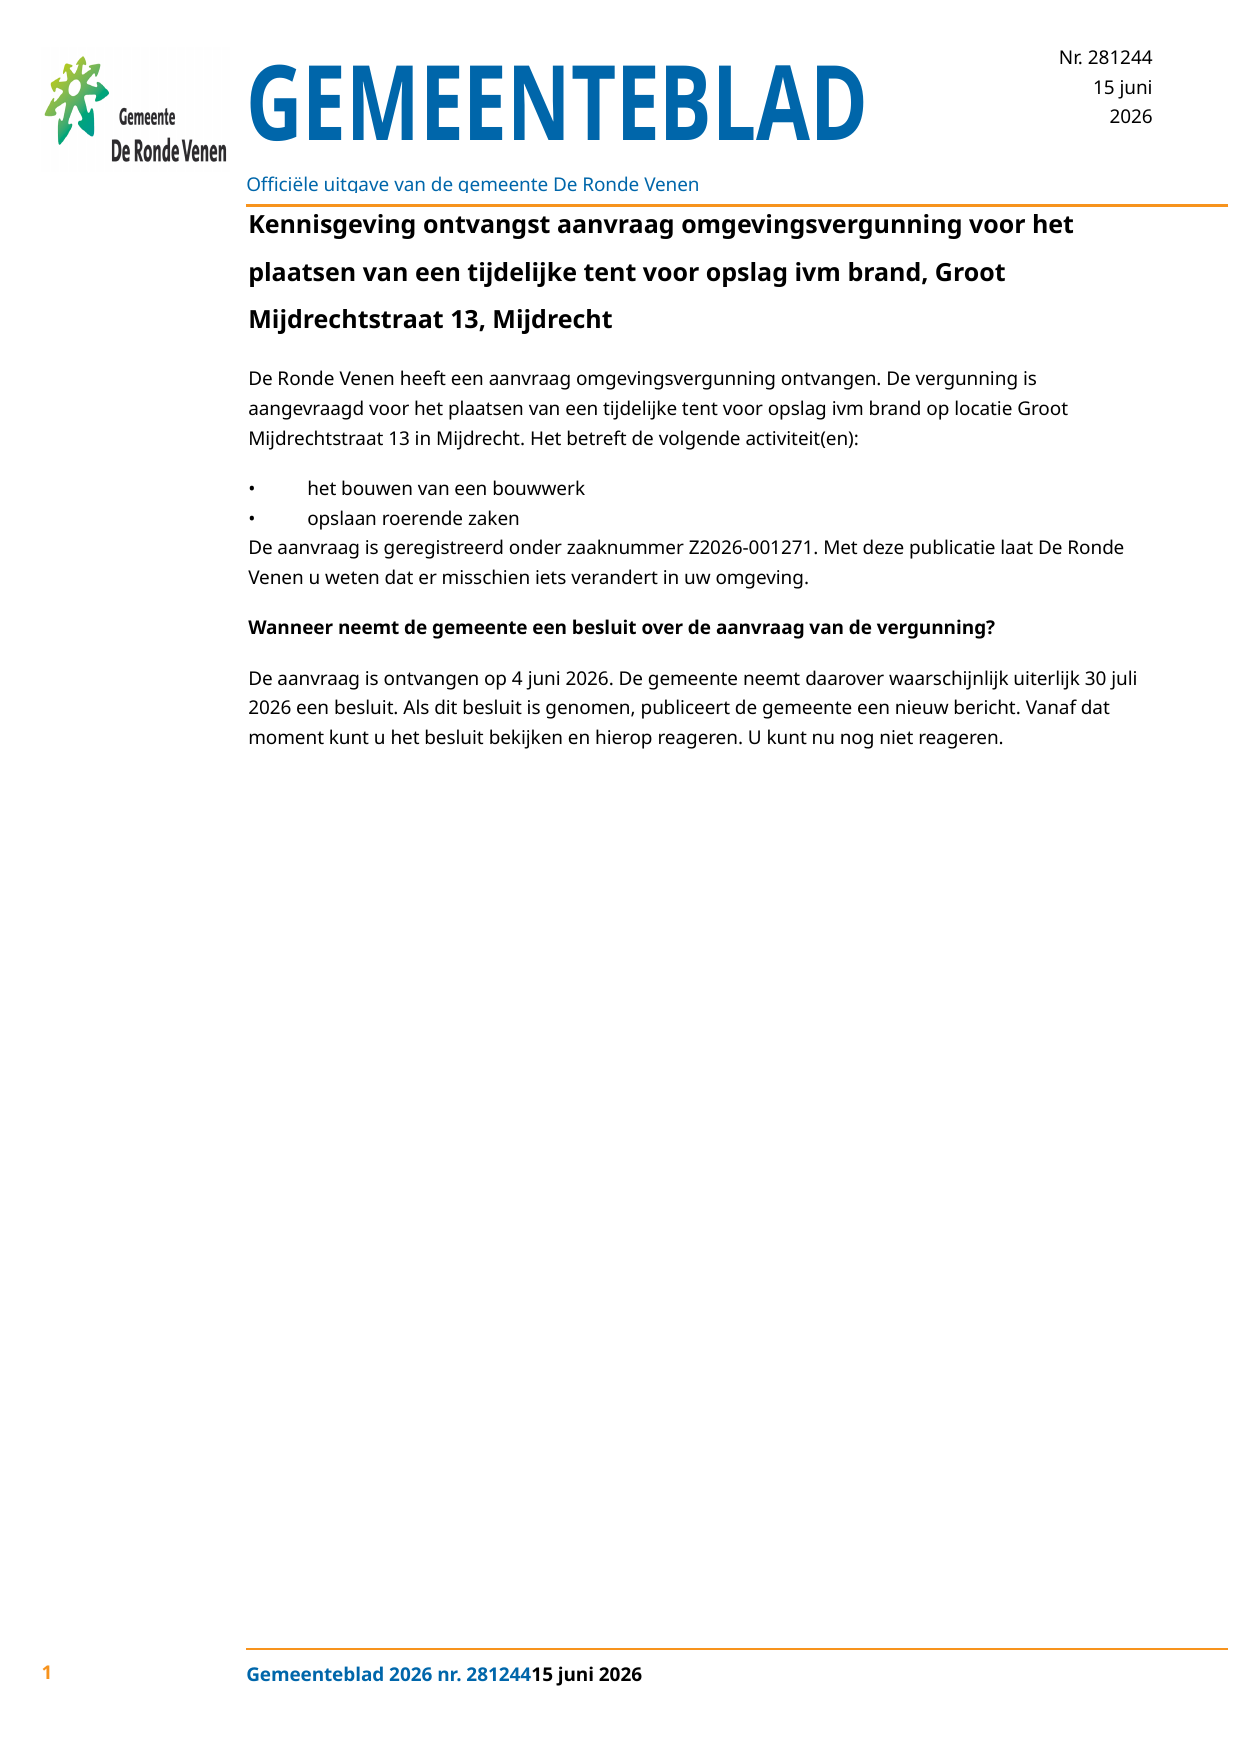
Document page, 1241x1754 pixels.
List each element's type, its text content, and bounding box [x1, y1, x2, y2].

text De aanvraag is ontvangen op 4 juni 2026. De gemeente neemt daarover waarschijnlijk uiterlijk 30 juli 2026 een besluit. Als dit besluit is genomen, publiceert de gemeente een nieuw bericht. Vanaf dat moment kunt u het besluit bekijken en hierop reageren. U kunt nu nog niet reageren. [248, 665, 1152, 749]
text Kennisgeving ontvangst aanvraag omgevingsvergunning voor het plaatsen van een tijdelijke tent voor opslag ivm brand, Groot Mijdrechtstraat 13, Mijdrecht [248, 207, 1152, 336]
picture [41, 47, 231, 172]
text Wanneer neemt de gemeente een besluit over de aanvraag van de vergunning? [248, 614, 1152, 640]
list het bouwen van een bouwwerk [248, 475, 1152, 501]
text De Ronde Venen heeft een aanvraag omgevingsvergunning ontvangen. De vergunning is aangevraagd voor het plaatsen van een tijdelijke tent voor opslag ivm brand op locatie Groot Mijdrechtstraat 13 in Mijdrecht. Het betreft de volgende activiteit(en): [248, 366, 1152, 450]
text De aanvraag is geregistreerd onder zaaknummer Z2026-001271. Met deze publicatie laat De Ronde Venen u weten dat er misschien iets verandert in uw omgeving. [248, 534, 1152, 589]
list opslaan roerende zaken [248, 505, 1152, 530]
